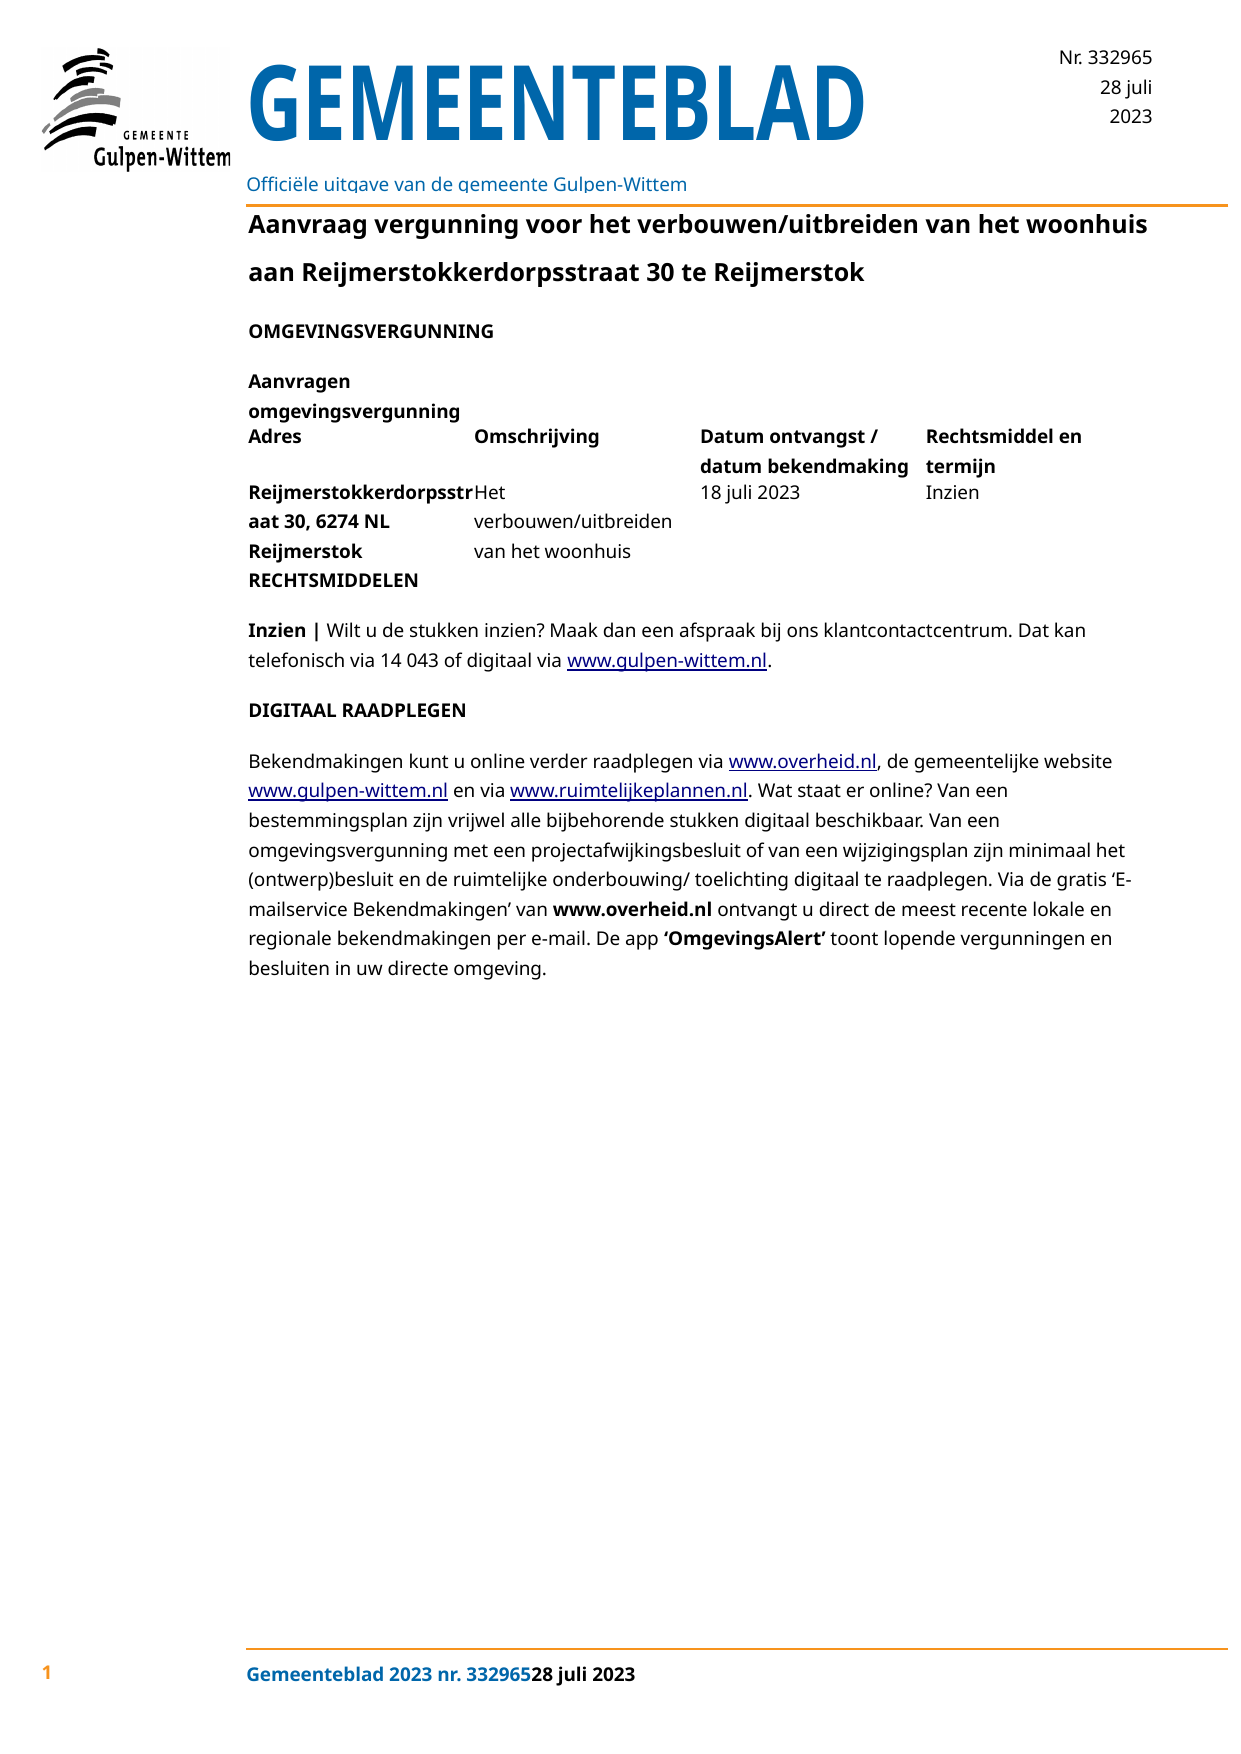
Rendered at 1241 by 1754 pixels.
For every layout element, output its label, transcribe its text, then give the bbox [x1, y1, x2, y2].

text OMGEVINGSVERGUNNING [248, 318, 1152, 344]
table_header [926, 369, 1152, 424]
text Aanvraag vergunning voor het verbouwen/uitbreiden van het woonhuis aan Reijmerstokkerdorpsstraat 30 te Reijmerstok [248, 207, 1152, 288]
text Bekendmakingen kunt u online verder raadplegen via www.overheid.nl, de gemeentelijke website www.gulpen-wittem.nl en via www.ruimtelijkeplannen.nl. Wat staat er online? Van een bestemmingsplan zijn vrijwel alle bijbehorende stukken digitaal beschikbaar. Van een omgevingsvergunning met een projectafwijkingsbesluit of van een wijzigingsplan zijn minimaal het (ontwerp)besluit en de ruimtelijke onderbouwing/ toelichting digitaal te raadplegen. Via de gratis ‘E-mailservice Bekendmakingen’ van www.overheid.nl ontvangt u direct de meest recente lokale en regionale bekendmakingen per e-mail. De app ‘OmgevingsAlert’ toont lopende vergunningen en besluiten in uw directe omgeving. [248, 748, 1152, 981]
table_cell Adres [248, 424, 474, 479]
table_cell 18 juli 2023 [700, 479, 926, 564]
table_cell Omschrijving [474, 424, 700, 479]
table_cell Datum ontvangst / datum bekendmaking [700, 424, 926, 479]
text RECHTSMIDDELEN [248, 567, 1152, 593]
table_header [700, 369, 926, 424]
table_cell Het verbouwen/uitbreiden van het woonhuis [474, 479, 700, 564]
table_cell Inzien [926, 479, 1152, 564]
text DIGITAAL RAADPLEGEN [248, 698, 1152, 723]
table_cell Reijmerstokkerdorpsstraat 30, 6274 NL Reijmerstok [248, 479, 474, 564]
table_header [474, 369, 700, 424]
text Inzien | Wilt u de stukken inzien? Maak dan een afspraak bij ons klantcontactcentrum. Dat kan telefonisch via 14 043 of digitaal via www.gulpen-wittem.nl. [248, 618, 1152, 673]
table_cell Rechtsmiddel en termijn [926, 424, 1152, 479]
table_header Aanvragen omgevingsvergunning [248, 369, 474, 424]
picture [41, 47, 231, 172]
